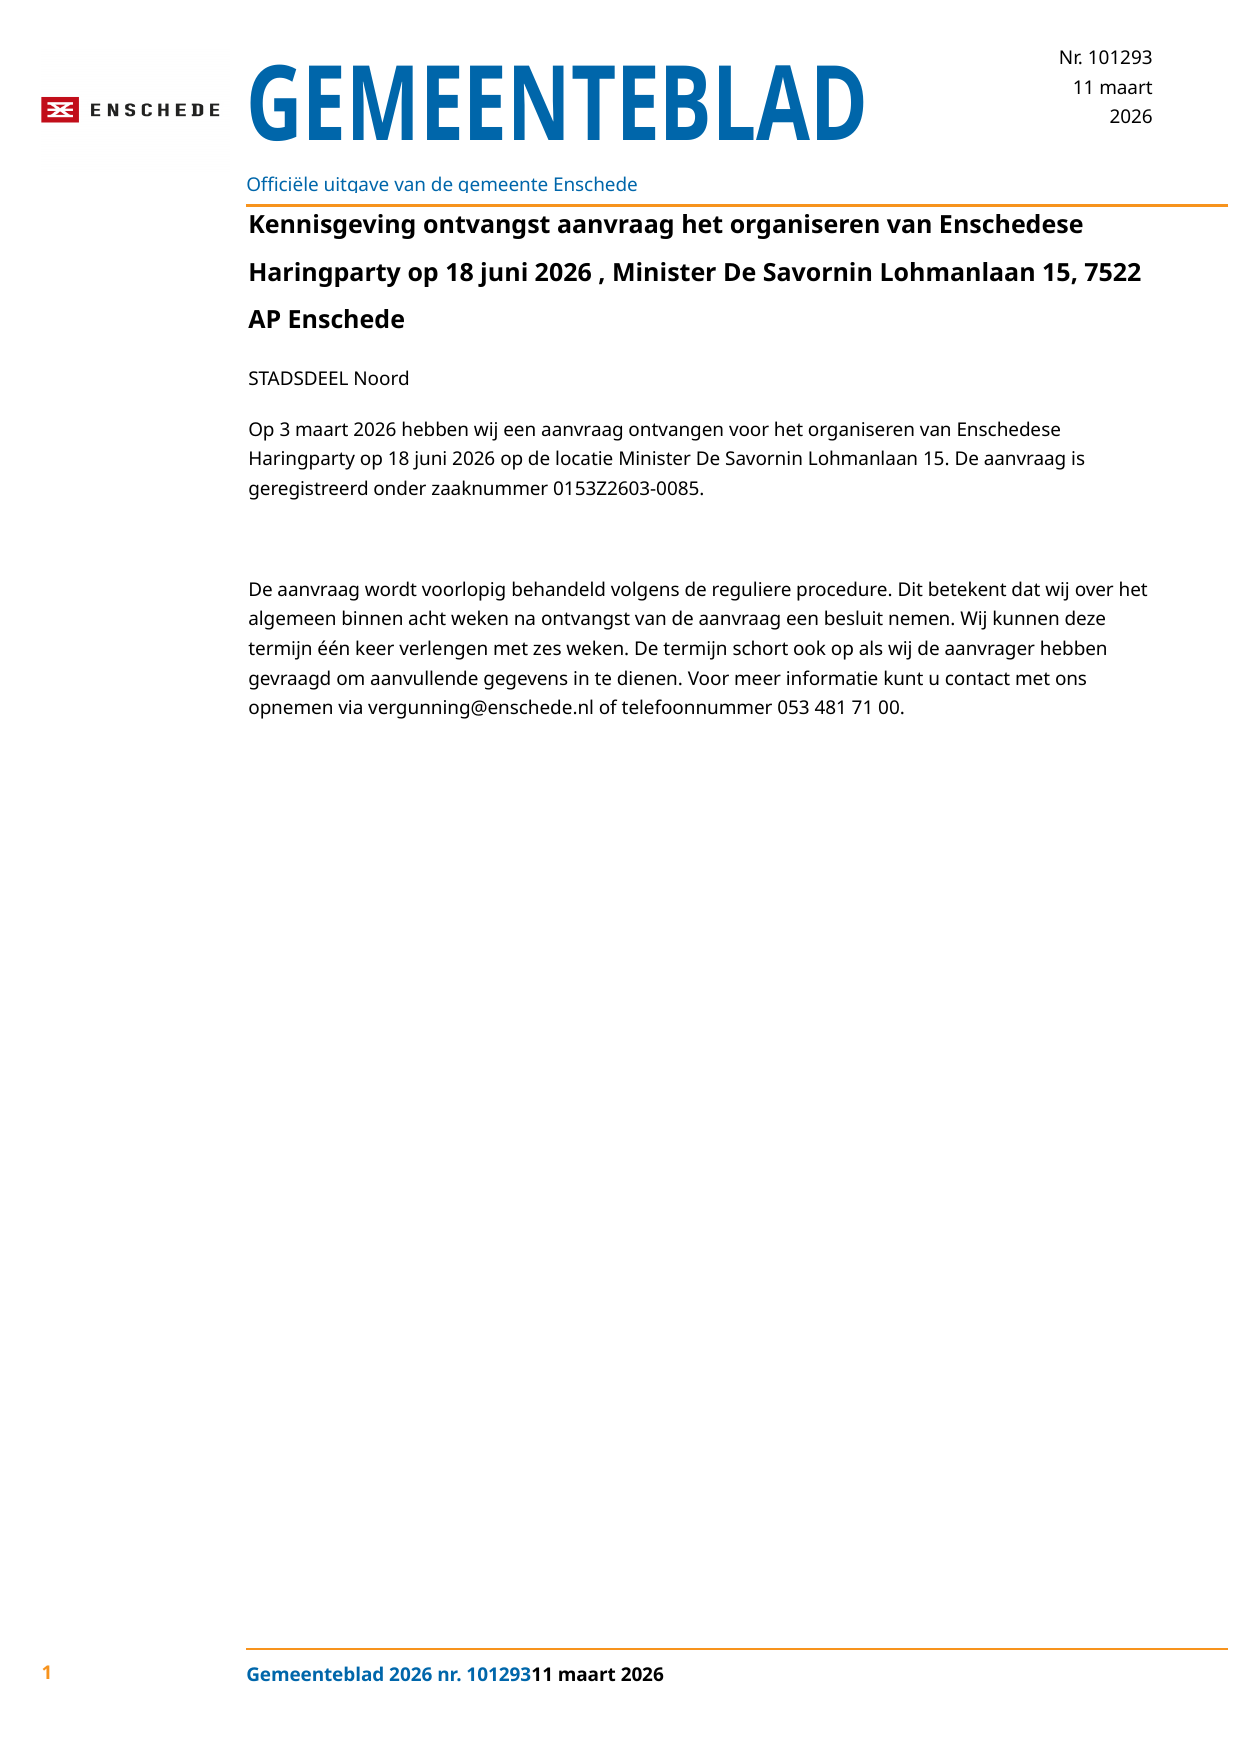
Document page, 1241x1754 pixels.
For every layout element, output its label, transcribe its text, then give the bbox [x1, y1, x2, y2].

text De aanvraag wordt voorlopig behandeld volgens de reguliere procedure. Dit betekent dat wij over het algemeen binnen acht weken na ontvangst van de aanvraag een besluit nemen. Wij kunnen deze termijn één keer verlengen met zes weken. De termijn schort ook op als wij de aanvrager hebben gevraagd om aanvullende gegevens in te dienen. Voor meer informatie kunt u contact met ons opnemen via vergunning@enschede.nl of telefoonnummer 053 481 71 00. [248, 576, 1152, 720]
text Kennisgeving ontvangst aanvraag het organiseren van Enschedese Haringparty op 18 juni 2026 , Minister De Savornin Lohmanlaan 15, 7522 AP Enschede [248, 207, 1152, 336]
text Op 3 maart 2026 hebben wij een aanvraag ontvangen voor het organiseren van Enschedese Haringparty op 18 juni 2026 op de locatie Minister De Savornin Lohmanlaan 15. De aanvraag is geregistreerd onder zaaknummer 0153Z2603-0085. [248, 416, 1152, 501]
picture [41, 47, 231, 172]
text STADSDEEL Noord [248, 366, 1152, 391]
